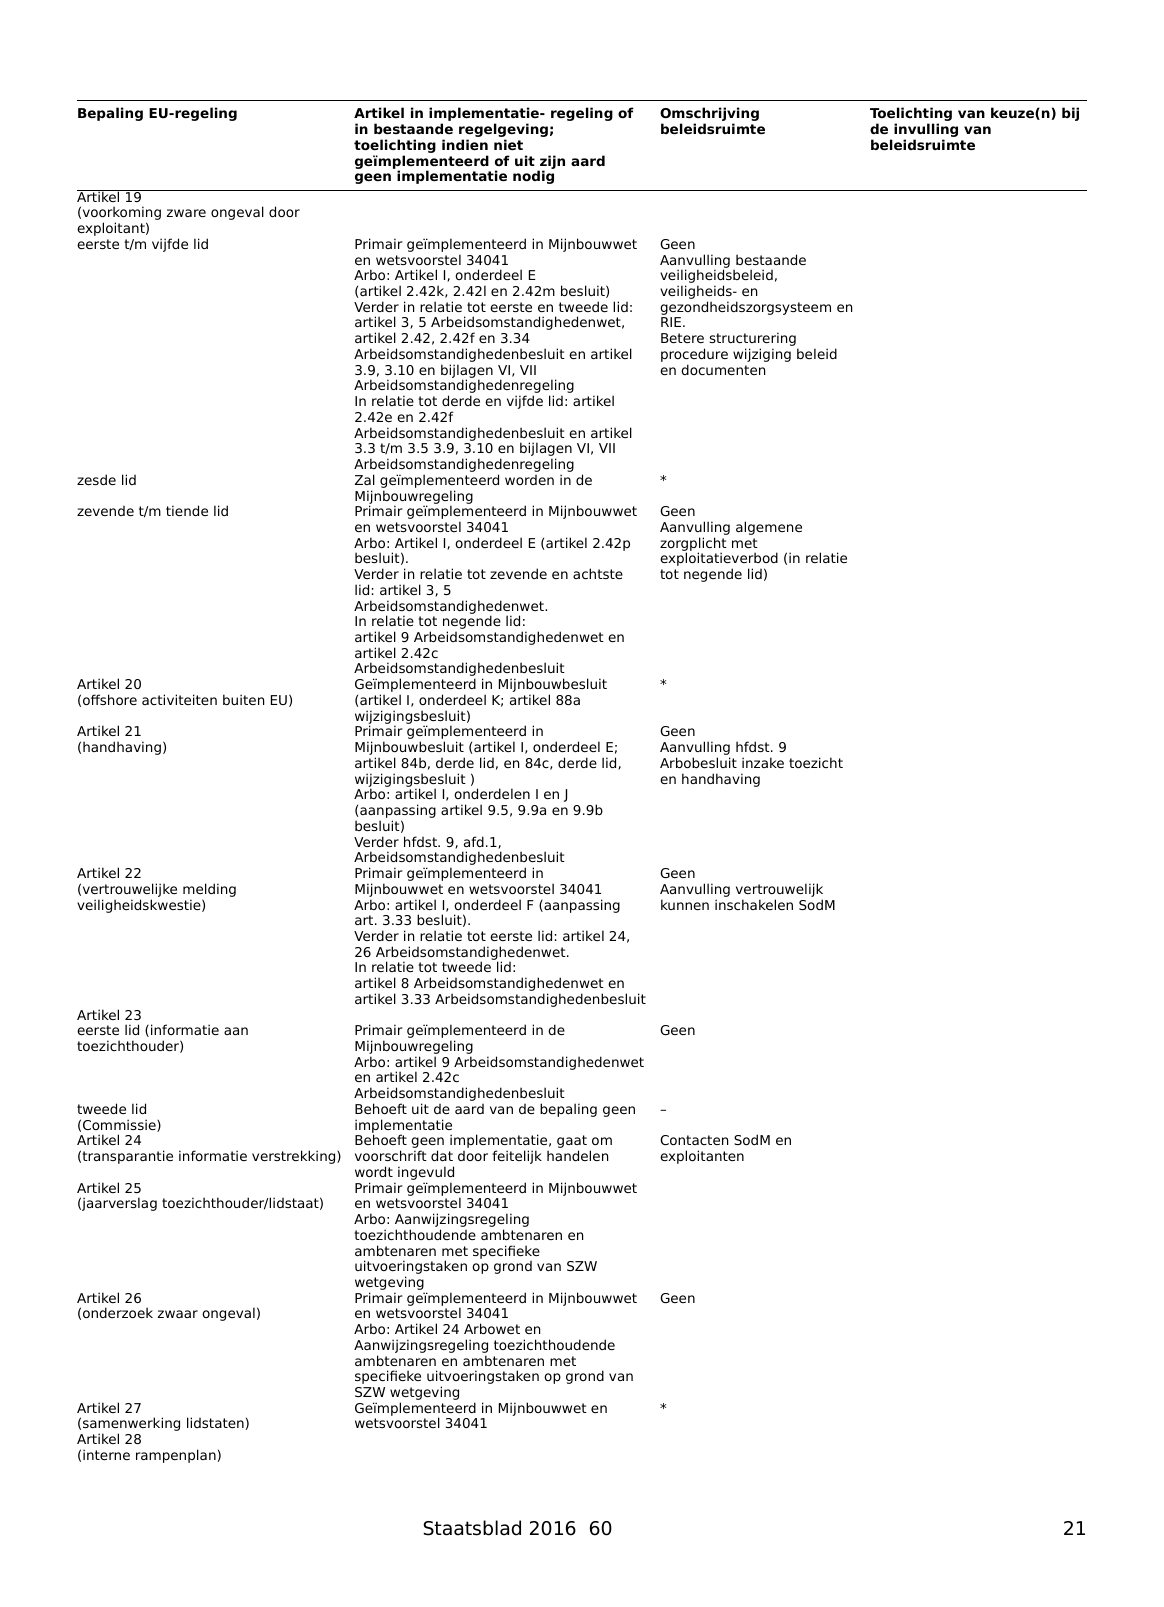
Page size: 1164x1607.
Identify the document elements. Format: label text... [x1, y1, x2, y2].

table_cell Geen Aanvulling algemene zorgplicht met exploitatieverbod (in relatie tot negende lid) [654, 504, 864, 677]
table_cell Primair geïmplementeerd in Mijnbouwwet en wetsvoorstel 34041 Arbo: Artikel I, onderdeel E (artikel 2.42p besluit). Verder in relatie tot zevende en achtste lid: artikel 3, 5 Arbeidsomstandighedenwet. In relatie tot negende lid: artikel 9 Arbeidsomstandighedenwet en artikel 2.42c Arbeidsomstandighedenbesluit [348, 504, 654, 677]
table_header Omschrijving beleidsruimte [654, 101, 864, 189]
table_cell [864, 237, 1087, 473]
table_cell Artikel 23 [77, 1008, 348, 1023]
table_cell [864, 1023, 1087, 1102]
table_header Bepaling EU-regeling [77, 101, 348, 189]
table_cell Geen Aanvulling bestaande veiligheidsbeleid, veiligheids- en gezondheidszorgsysteem en RIE. Betere structurering procedure wijziging beleid en documenten [654, 237, 864, 473]
table_cell [864, 724, 1087, 866]
table_cell Artikel 21 (handhaving) [77, 724, 348, 866]
table_cell * [654, 473, 864, 504]
table_cell Primair geïmplementeerd in Mijnbouwwet en wetsvoorstel 34041 Arbo: Aanwijzingsregeling toezichthoudende ambtenaren en ambtenaren met specifieke uitvoeringstaken op grond van SZW wetgeving [348, 1180, 654, 1291]
table_cell Geen [654, 1291, 864, 1401]
table_cell [864, 1102, 1087, 1133]
table_cell Behoeft geen implementatie, gaat om voorschrift dat door feitelijk handelen wordt ingevuld [348, 1133, 654, 1180]
table_header Artikel in implementatie- regeling of in bestaande regelgeving; toelichting indien niet geïmplementeerd of uit zijn aard geen implementatie nodig [348, 101, 654, 189]
table_cell Geen Aanvulling vertrouwelijk kunnen inschakelen SodM [654, 866, 864, 1007]
table_cell [864, 1180, 1087, 1291]
table_cell [654, 191, 864, 237]
table_header Toelichting van keuze(n) bij de invulling van beleidsruimte [864, 101, 1087, 189]
table_cell Behoeft uit de aard van de bepaling geen implementatie [348, 1102, 654, 1133]
table_cell [348, 1008, 654, 1023]
table_cell Artikel 22 (vertrouwelijke melding veiligheidskwestie) [77, 866, 348, 1007]
table_cell [864, 504, 1087, 677]
table_cell [864, 191, 1087, 237]
table_cell [654, 1432, 864, 1463]
table_cell Primair geïmplementeerd in Mijnbouwwet en wetsvoorstel 34041 Arbo: Artikel 24 Arbowet en Aanwijzingsregeling toezichthoudende ambtenaren en ambtenaren met specifieke uitvoeringstaken op grond van SZW wetgeving [348, 1291, 654, 1401]
table_cell Geen Aanvulling hfdst. 9 Arbobesluit inzake toezicht en handhaving [654, 724, 864, 866]
table_cell tweede lid (Commissie) [77, 1102, 348, 1133]
table_cell [654, 1008, 864, 1023]
table_cell Geïmplementeerd in Mijnbouwbesluit (artikel I, onderdeel K; artikel 88a wijzigingsbesluit) [348, 677, 654, 724]
table_cell [654, 1180, 864, 1291]
table_cell Artikel 20 (offshore activiteiten buiten EU) [77, 677, 348, 724]
table_cell Geïmplementeerd in Mijnbouwwet en wetsvoorstel 34041 [348, 1401, 654, 1432]
table_cell Artikel 24 (transparantie informatie verstrekking) [77, 1133, 348, 1180]
table_cell [864, 677, 1087, 724]
table_cell * [654, 677, 864, 724]
table_cell eerste t/m vijfde lid [77, 237, 348, 473]
table_cell [864, 866, 1087, 1007]
table_cell Artikel 25 (jaarverslag toezichthouder/lidstaat) [77, 1180, 348, 1291]
table_cell zevende t/m tiende lid [77, 504, 348, 677]
table_cell Artikel 28 (interne rampenplan) [77, 1432, 348, 1463]
table_cell Artikel 19 (voorkoming zware ongeval door exploitant) [77, 191, 348, 237]
table_cell [864, 473, 1087, 504]
table_cell – [654, 1102, 864, 1133]
table_cell [864, 1133, 1087, 1180]
table_cell Artikel 27 (samenwerking lidstaten) [77, 1401, 348, 1432]
table_cell eerste lid (informatie aan toezichthouder) [77, 1023, 348, 1102]
table_cell Artikel 26 (onderzoek zwaar ongeval) [77, 1291, 348, 1401]
table_cell Geen [654, 1023, 864, 1102]
table_cell [864, 1432, 1087, 1463]
table_cell Contacten SodM en exploitanten [654, 1133, 864, 1180]
table_cell [348, 191, 654, 237]
table_cell Primair geïmplementeerd in Mijnbouwbesluit (artikel I, onderdeel E; artikel 84b, derde lid, en 84c, derde lid, wijzigingsbesluit ) Arbo: artikel I, onderdelen I en J (aanpassing artikel 9.5, 9.9a en 9.9b besluit) Verder hfdst. 9, afd.1, Arbeidsomstandighedenbesluit [348, 724, 654, 866]
table_cell [864, 1291, 1087, 1401]
table_cell Primair geïmplementeerd in Mijnbouwwet en wetsvoorstel 34041 Arbo: artikel I, onderdeel F (aanpassing art. 3.33 besluit). Verder in relatie tot eerste lid: artikel 24, 26 Arbeidsomstandighedenwet. In relatie tot tweede lid: artikel 8 Arbeidsomstandighedenwet en artikel 3.33 Arbeidsomstandighedenbesluit [348, 866, 654, 1007]
table_cell * [654, 1401, 864, 1432]
table_cell zesde lid [77, 473, 348, 504]
table_cell [348, 1432, 654, 1463]
table_cell [864, 1008, 1087, 1023]
table_cell Zal geïmplementeerd worden in de Mijnbouwregeling [348, 473, 654, 504]
table_cell Primair geïmplementeerd in Mijnbouwwet en wetsvoorstel 34041 Arbo: Artikel I, onderdeel E (artikel 2.42k, 2.42l en 2.42m besluit) Verder in relatie tot eerste en tweede lid: artikel 3, 5 Arbeidsomstandighedenwet, artikel 2.42, 2.42f en 3.34 Arbeidsomstandighedenbesluit en artikel 3.9, 3.10 en bijlagen VI, VII Arbeidsomstandighedenregeling In relatie tot derde en vijfde lid: artikel 2.42e en 2.42f Arbeidsomstandighedenbesluit en artikel 3.3 t/m 3.5 3.9, 3.10 en bijlagen VI, VII Arbeidsomstandighedenregeling [348, 237, 654, 473]
table_cell Primair geïmplementeerd in de Mijnbouwregeling Arbo: artikel 9 Arbeidsomstandighedenwet en artikel 2.42c Arbeidsomstandighedenbesluit [348, 1023, 654, 1102]
table_cell [864, 1401, 1087, 1432]
